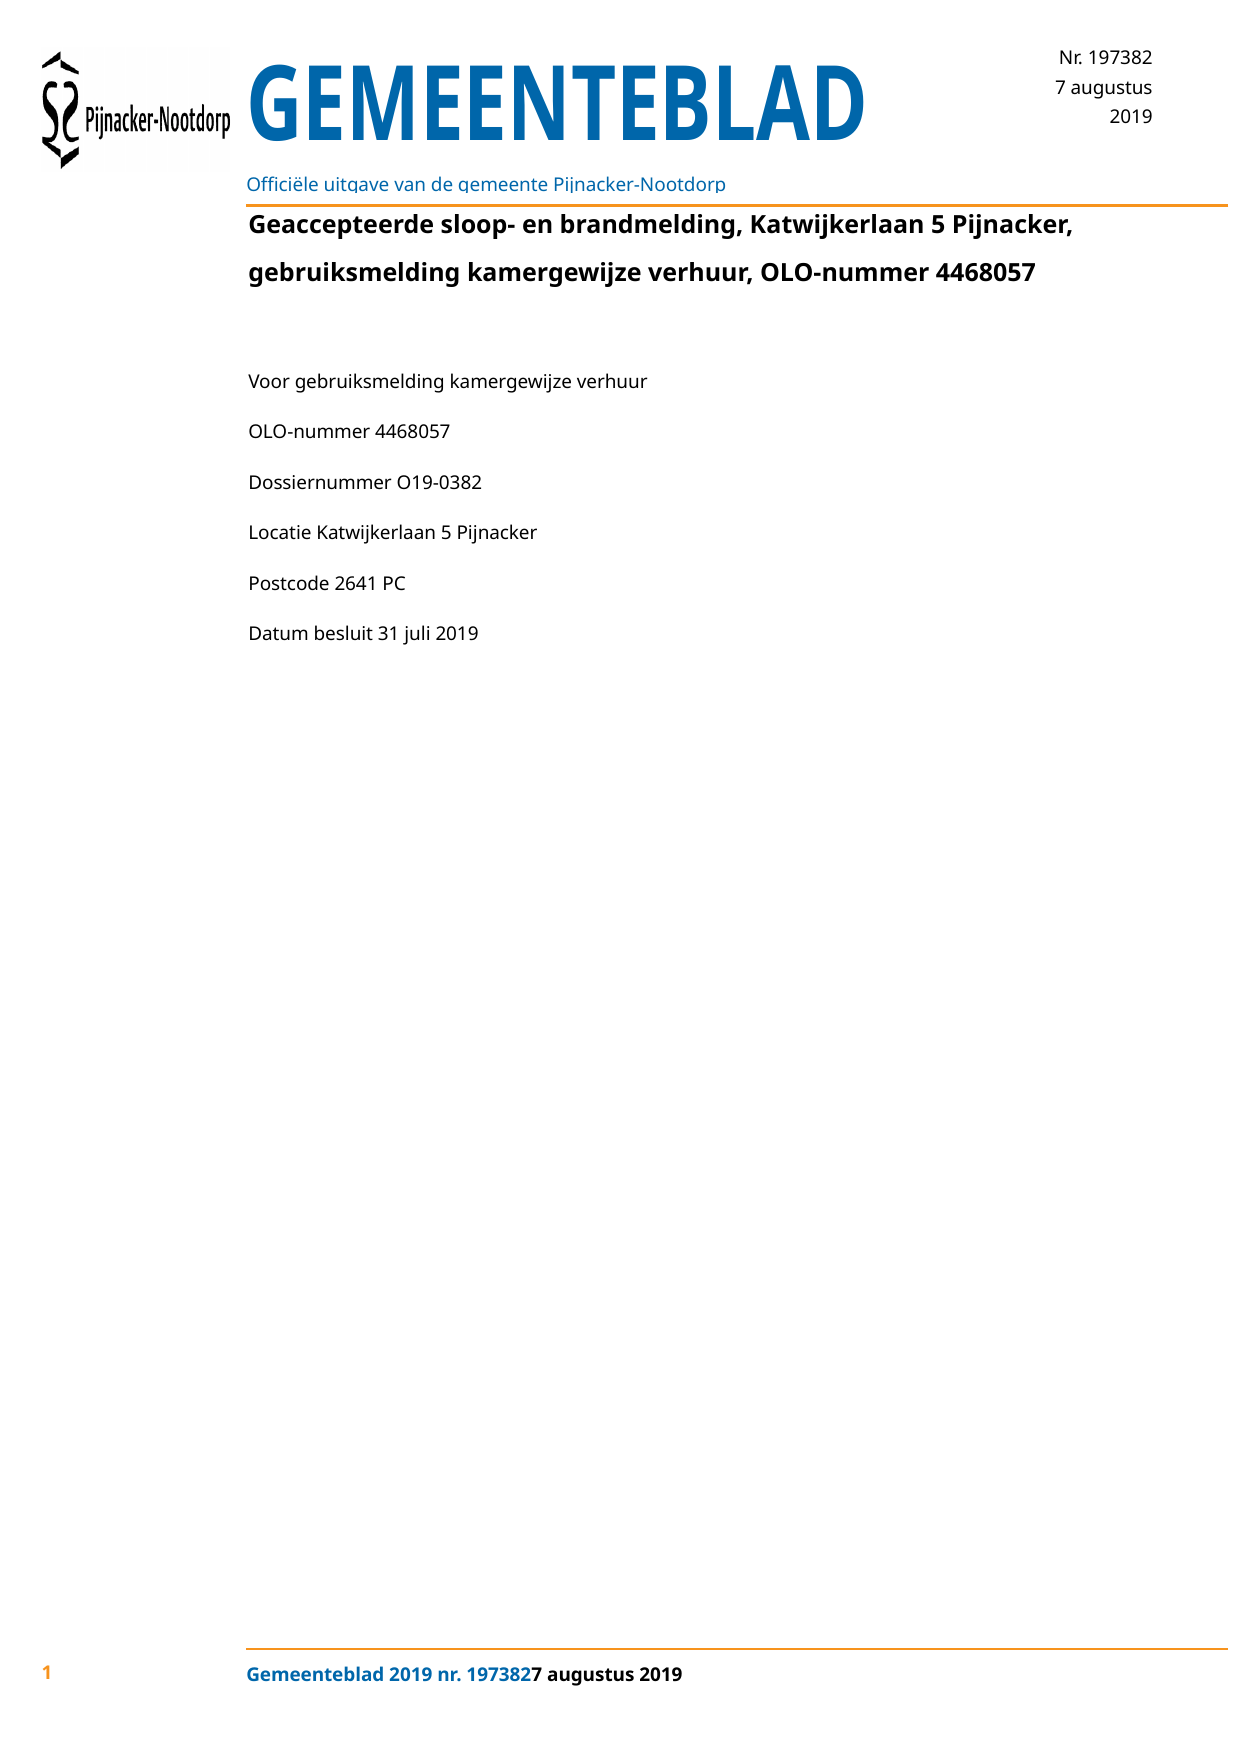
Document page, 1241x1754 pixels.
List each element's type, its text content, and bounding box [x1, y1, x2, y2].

picture [41, 47, 231, 172]
text Voor gebruiksmelding kamergewijze verhuur [248, 368, 1152, 394]
text Locatie Katwijkerlaan 5 Pijnacker [248, 519, 1152, 545]
text Geaccepteerde sloop- en brandmelding, Katwijkerlaan 5 Pijnacker, gebruiksmelding kamergewijze verhuur, OLO-nummer 4468057 [248, 207, 1152, 288]
text OLO-nummer 4468057 [248, 419, 1152, 444]
text Dossiernummer O19-0382 [248, 469, 1152, 495]
text Postcode 2641 PC [248, 570, 1152, 596]
text Datum besluit 31 juli 2019 [248, 620, 1152, 646]
